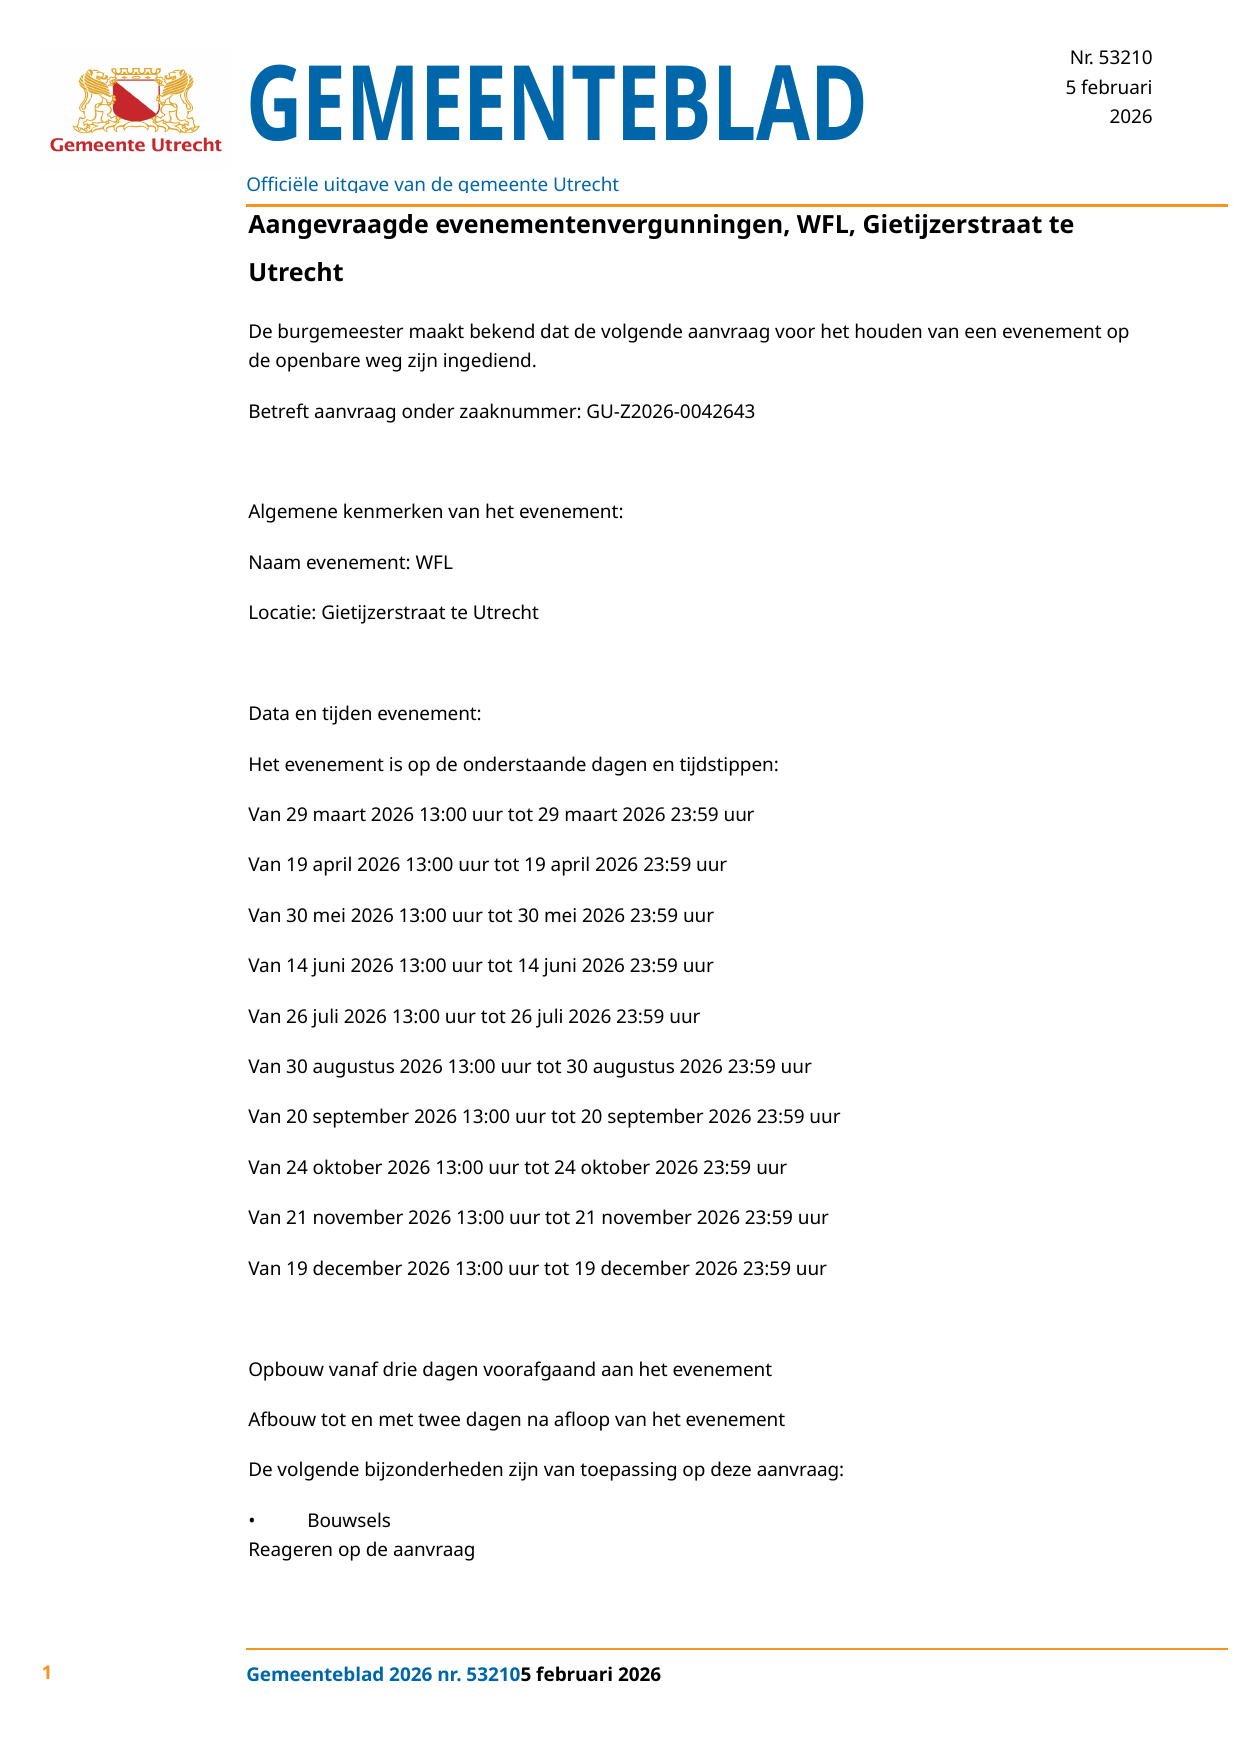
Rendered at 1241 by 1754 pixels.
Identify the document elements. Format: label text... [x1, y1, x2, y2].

text Opbouw vanaf drie dagen voorafgaand aan het evenement [248, 1356, 1152, 1382]
text Reageren op de aanvraag [248, 1537, 1152, 1562]
text Van 19 december 2026 13:00 uur tot 19 december 2026 23:59 uur [248, 1255, 1152, 1281]
text Van 19 april 2026 13:00 uur tot 19 april 2026 23:59 uur [248, 852, 1152, 877]
text De volgende bijzonderheden zijn van toepassing op deze aanvraag: [248, 1457, 1152, 1482]
text Van 30 mei 2026 13:00 uur tot 30 mei 2026 23:59 uur [248, 902, 1152, 928]
text Betreft aanvraag onder zaaknummer: GU-Z2026-0042643 [248, 398, 1152, 424]
text Algemene kenmerken van het evenement: [248, 499, 1152, 524]
text Locatie: Gietijzerstraat te Utrecht [248, 599, 1152, 625]
text Van 21 november 2026 13:00 uur tot 21 november 2026 23:59 uur [248, 1204, 1152, 1230]
list Bouwsels [248, 1507, 1152, 1533]
text Het evenement is op de onderstaande dagen en tijdstippen: [248, 751, 1152, 777]
text De burgemeester maakt bekend dat de volgende aanvraag voor het houden van een evenement op de openbare weg zijn ingediend. [248, 318, 1152, 373]
text Naam evenement: WFL [248, 549, 1152, 575]
text Van 30 augustus 2026 13:00 uur tot 30 augustus 2026 23:59 uur [248, 1053, 1152, 1079]
text Van 14 juni 2026 13:00 uur tot 14 juni 2026 23:59 uur [248, 952, 1152, 978]
text Afbouw tot en met twee dagen na afloop van het evenement [248, 1406, 1152, 1432]
text Data en tijden evenement: [248, 700, 1152, 726]
text Aangevraagde evenementenvergunningen, WFL, Gietijzerstraat te Utrecht [248, 207, 1152, 288]
text Van 29 maart 2026 13:00 uur tot 29 maart 2026 23:59 uur [248, 801, 1152, 827]
text Van 24 oktober 2026 13:00 uur tot 24 oktober 2026 23:59 uur [248, 1154, 1152, 1180]
text Van 20 september 2026 13:00 uur tot 20 september 2026 23:59 uur [248, 1104, 1152, 1129]
picture [41, 47, 231, 172]
text Van 26 juli 2026 13:00 uur tot 26 juli 2026 23:59 uur [248, 1003, 1152, 1029]
